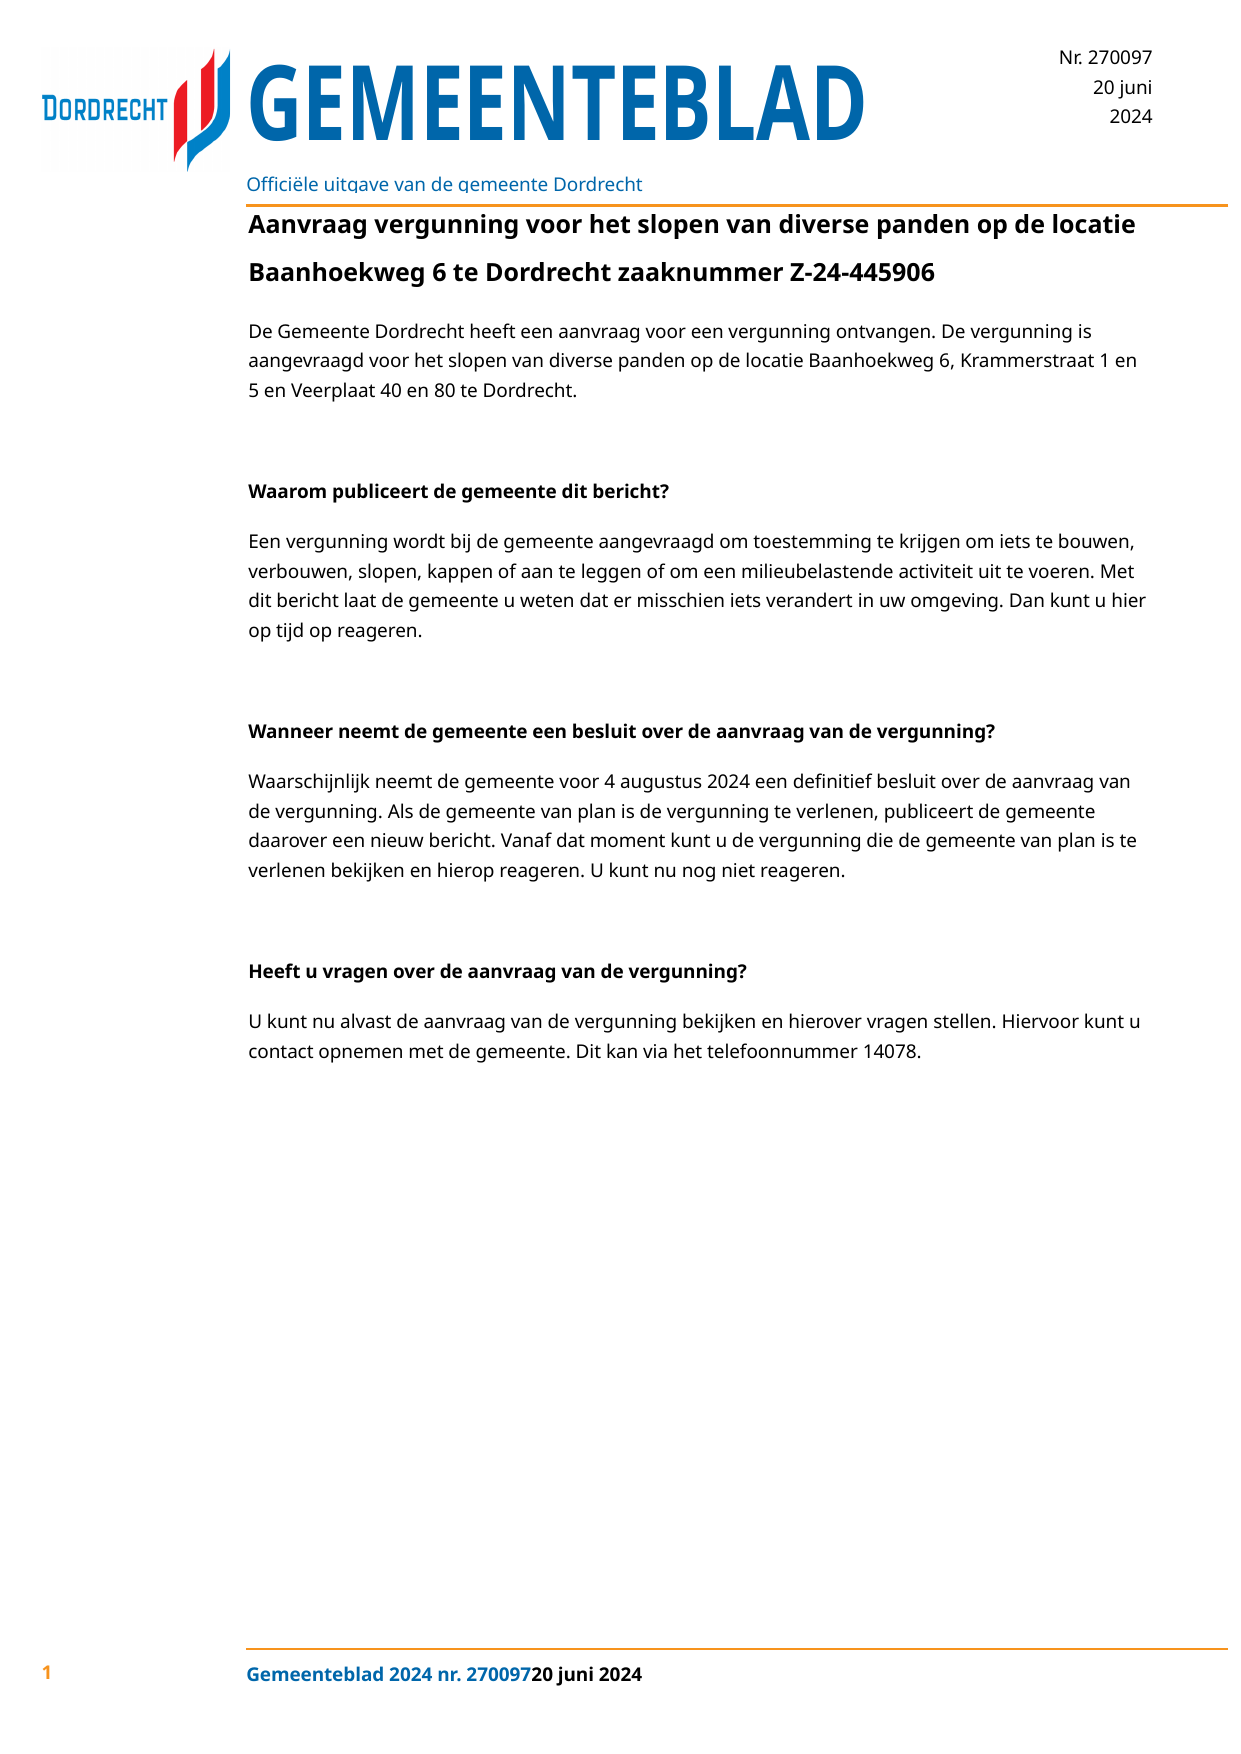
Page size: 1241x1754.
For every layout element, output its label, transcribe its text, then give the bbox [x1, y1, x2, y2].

text De Gemeente Dordrecht heeft een aanvraag voor een vergunning ontvangen. De vergunning is aangevraagd voor het slopen van diverse panden op de locatie Baanhoekweg 6, Krammerstraat 1 en 5 en Veerplaat 40 en 80 te Dordrecht. [248, 318, 1152, 403]
text Waarom publiceert de gemeente dit bericht? [248, 478, 1152, 504]
text Heeft u vragen over de aanvraag van de vergunning? [248, 958, 1152, 984]
text Wanneer neemt de gemeente een besluit over de aanvraag van de vergunning? [248, 718, 1152, 744]
text Aanvraag vergunning voor het slopen van diverse panden op de locatie Baanhoekweg 6 te Dordrecht zaaknummer Z-24-445906 [248, 207, 1152, 288]
text Waarschijnlijk neemt de gemeente voor 4 augustus 2024 een definitief besluit over de aanvraag van de vergunning. Als de gemeente van plan is de vergunning te verlenen, publiceert de gemeente daarover een nieuw bericht. Vanaf dat moment kunt u de vergunning die de gemeente van plan is te verlenen bekijken en hierop reageren. U kunt nu nog niet reageren. [248, 768, 1152, 883]
picture [41, 47, 231, 172]
text Een vergunning wordt bij de gemeente aangevraagd om toestemming te krijgen om iets te bouwen, verbouwen, slopen, kappen of aan te leggen of om een milieubelastende activiteit uit te voeren. Met dit bericht laat de gemeente u weten dat er misschien iets verandert in uw omgeving. Dan kunt u hier op tijd op reageren. [248, 528, 1152, 643]
text U kunt nu alvast de aanvraag van de vergunning bekijken en hierover vragen stellen. Hiervoor kunt u contact opnemen met de gemeente. Dit kan via het telefoonnummer 14078. [248, 1008, 1152, 1064]
